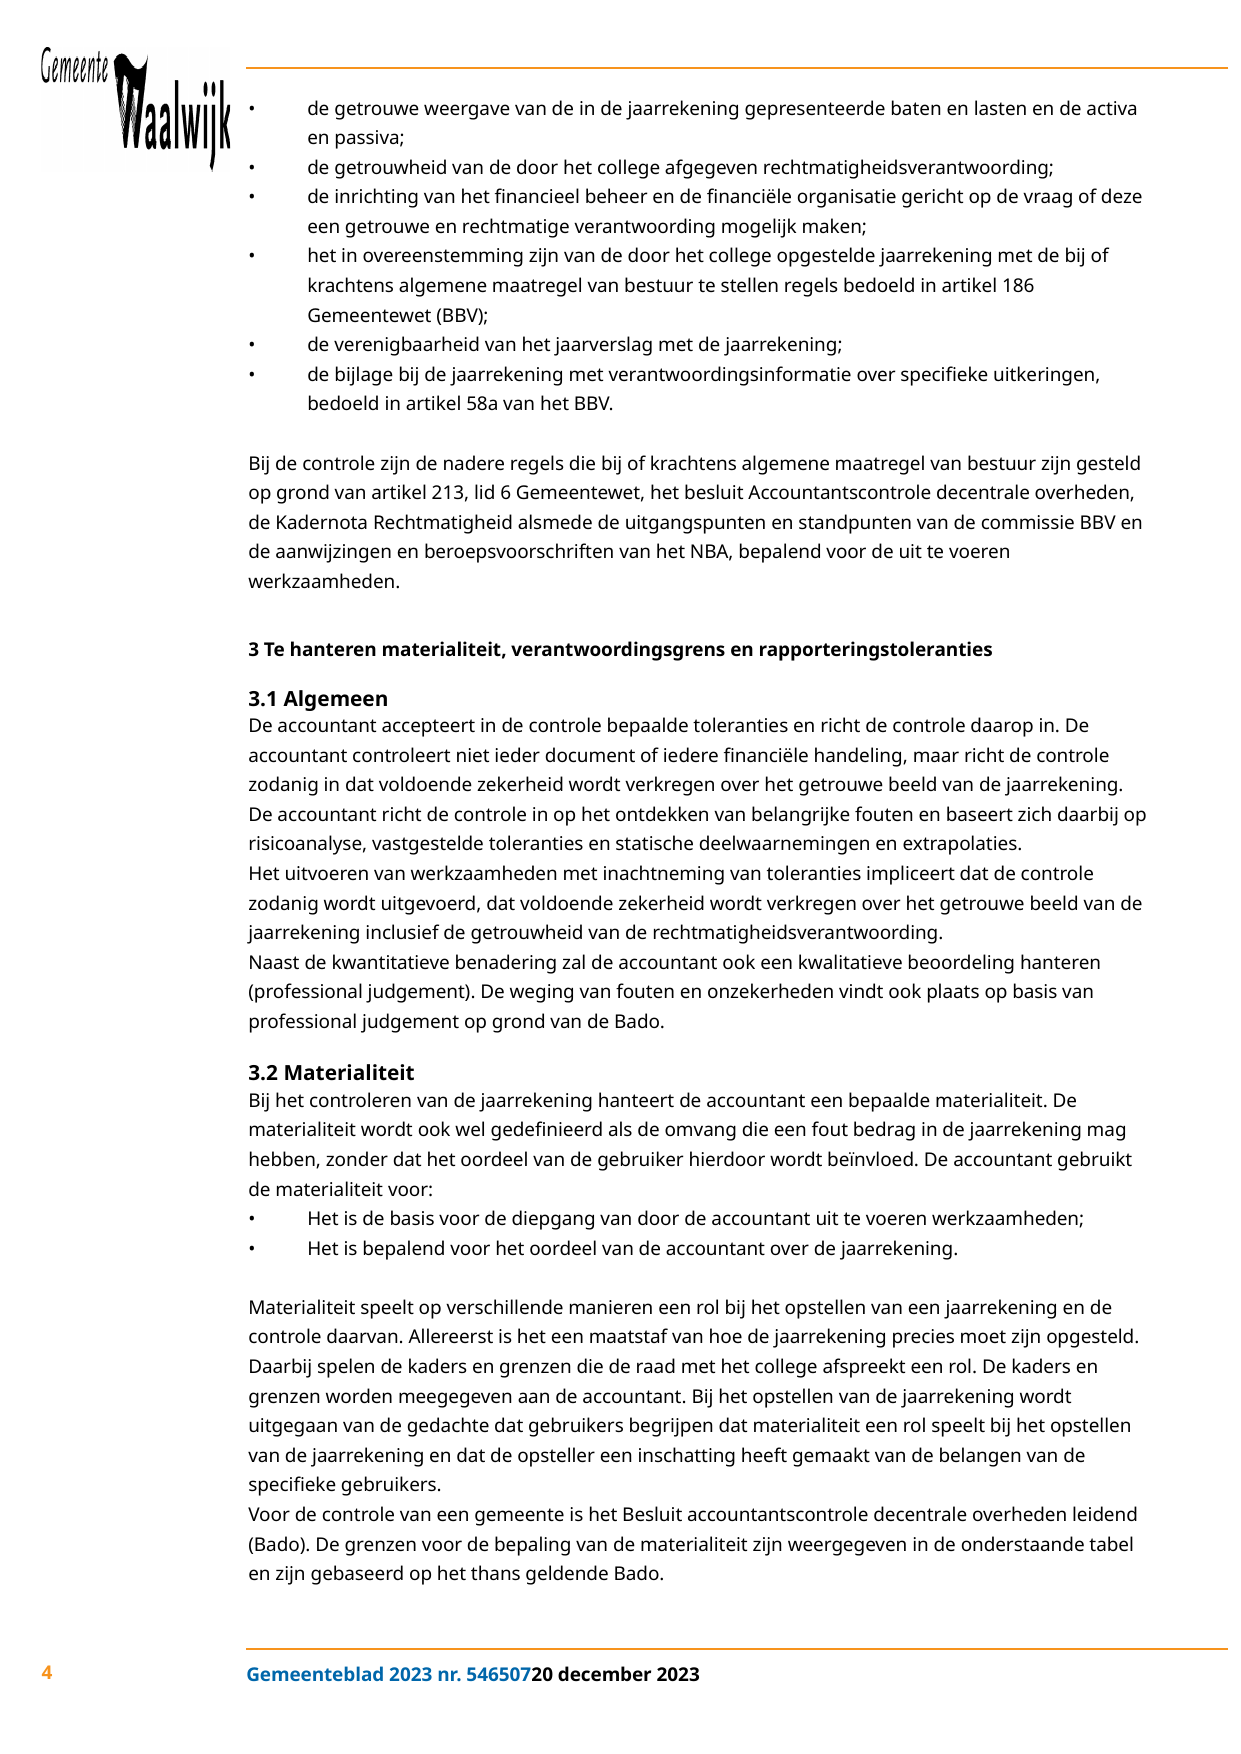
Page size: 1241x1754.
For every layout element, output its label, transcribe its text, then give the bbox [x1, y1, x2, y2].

text Bij de controle zijn de nadere regels die bij of krachtens algemene maatregel van bestuur zijn gesteld op grond van artikel 213, lid 6 Gemeentewet, het besluit Accountantscontrole decentrale overheden, de Kadernota Rechtmatigheid alsmede de uitgangspunten en standpunten van de commissie BBV en de aanwijzingen en beroepsvoorschriften van het NBA, bepalend voor de uit te voeren werkzaamheden. [248, 450, 1152, 594]
list het in overeenstemming zijn van de door het college opgestelde jaarrekening met de bij of krachtens algemene maatregel van bestuur te stellen regels bedoeld in artikel 186 Gemeentewet (BBV); [248, 243, 1152, 328]
list de bijlage bij de jaarrekening met verantwoordingsinformatie over specifieke uitkeringen, bedoeld in artikel 58a van het BBV. [248, 361, 1152, 416]
text Bij het controleren van de jaarrekening hanteert de accountant een bepaalde materialiteit. De materialiteit wordt ook wel gedefinieerd als de omvang die een fout bedrag in de jaarrekening mag hebben, zonder dat het oordeel van de gebruiker hierdoor wordt beïnvloed. De accountant gebruikt de materialiteit voor: [248, 1087, 1152, 1201]
text 3 Te hanteren materialiteit, verantwoordingsgrens en rapporteringstoleranties [248, 634, 1152, 663]
text Voor de controle van een gemeente is het Besluit accountantscontrole decentrale overheden leidend (Bado). De grenzen voor de bepaling van de materialiteit zijn weergegeven in de onderstaande tabel en zijn gebaseerd op het thans geldende Bado. [248, 1501, 1152, 1586]
list de getrouwe weergave van de in de jaarrekening gepresenteerde baten en lasten en de activa en passiva; [248, 95, 1152, 150]
list de inrichting van het financieel beheer en de financiële organisatie gericht op de vraag of deze een getrouwe en rechtmatige verantwoording mogelijk maken; [248, 183, 1152, 239]
text Het uitvoeren van werkzaamheden met inachtneming van toleranties impliceert dat de controle zodanig wordt uitgevoerd, dat voldoende zekerheid wordt verkregen over het getrouwe beeld van de jaarrekening inclusief de getrouwheid van de rechtmatigheidsverantwoording. [248, 860, 1152, 945]
text Naast de kwantitatieve benadering zal de accountant ook een kwalitatieve beoordeling hanteren (professional judgement). De weging van fouten en onzekerheden vindt ook plaats op basis van professional judgement op grond van de Bado. [248, 949, 1152, 1034]
list de verenigbaarheid van het jaarverslag met de jaarrekening; [248, 331, 1152, 357]
text 3.1 Algemeen [248, 684, 1152, 712]
list Het is bepalend voor het oordeel van de accountant over de jaarrekening. [248, 1235, 1152, 1261]
list Het is de basis voor de diepgang van door de accountant uit te voeren werkzaamheden; [248, 1205, 1152, 1231]
text 3.2 Materialiteit [248, 1058, 1152, 1087]
list de getrouwheid van de door het college afgegeven rechtmatigheidsverantwoording; [248, 154, 1152, 180]
picture [41, 47, 231, 172]
text Materialiteit speelt op verschillende manieren een rol bij het opstellen van een jaarrekening en de controle daarvan. Allereerst is het een maatstaf van hoe de jaarrekening precies moet zijn opgesteld. Daarbij spelen de kaders en grenzen die de raad met het college afspreekt een rol. De kaders en grenzen worden meegegeven aan de accountant. Bij het opstellen van de jaarrekening wordt uitgegaan van de gedachte dat gebruikers begrijpen dat materialiteit een rol speelt bij het opstellen van de jaarrekening en dat de opsteller een inschatting heeft gemaakt van de belangen van de specifieke gebruikers. [248, 1294, 1152, 1497]
text De accountant accepteert in de controle bepaalde toleranties en richt de controle daarop in. De accountant controleert niet ieder document of iedere financiële handeling, maar richt de controle zodanig in dat voldoende zekerheid wordt verkregen over het getrouwe beeld van de jaarrekening. De accountant richt de controle in op het ontdekken van belangrijke fouten en baseert zich daarbij op risicoanalyse, vastgestelde toleranties en statische deelwaarnemingen en extrapolaties. [248, 712, 1152, 856]
